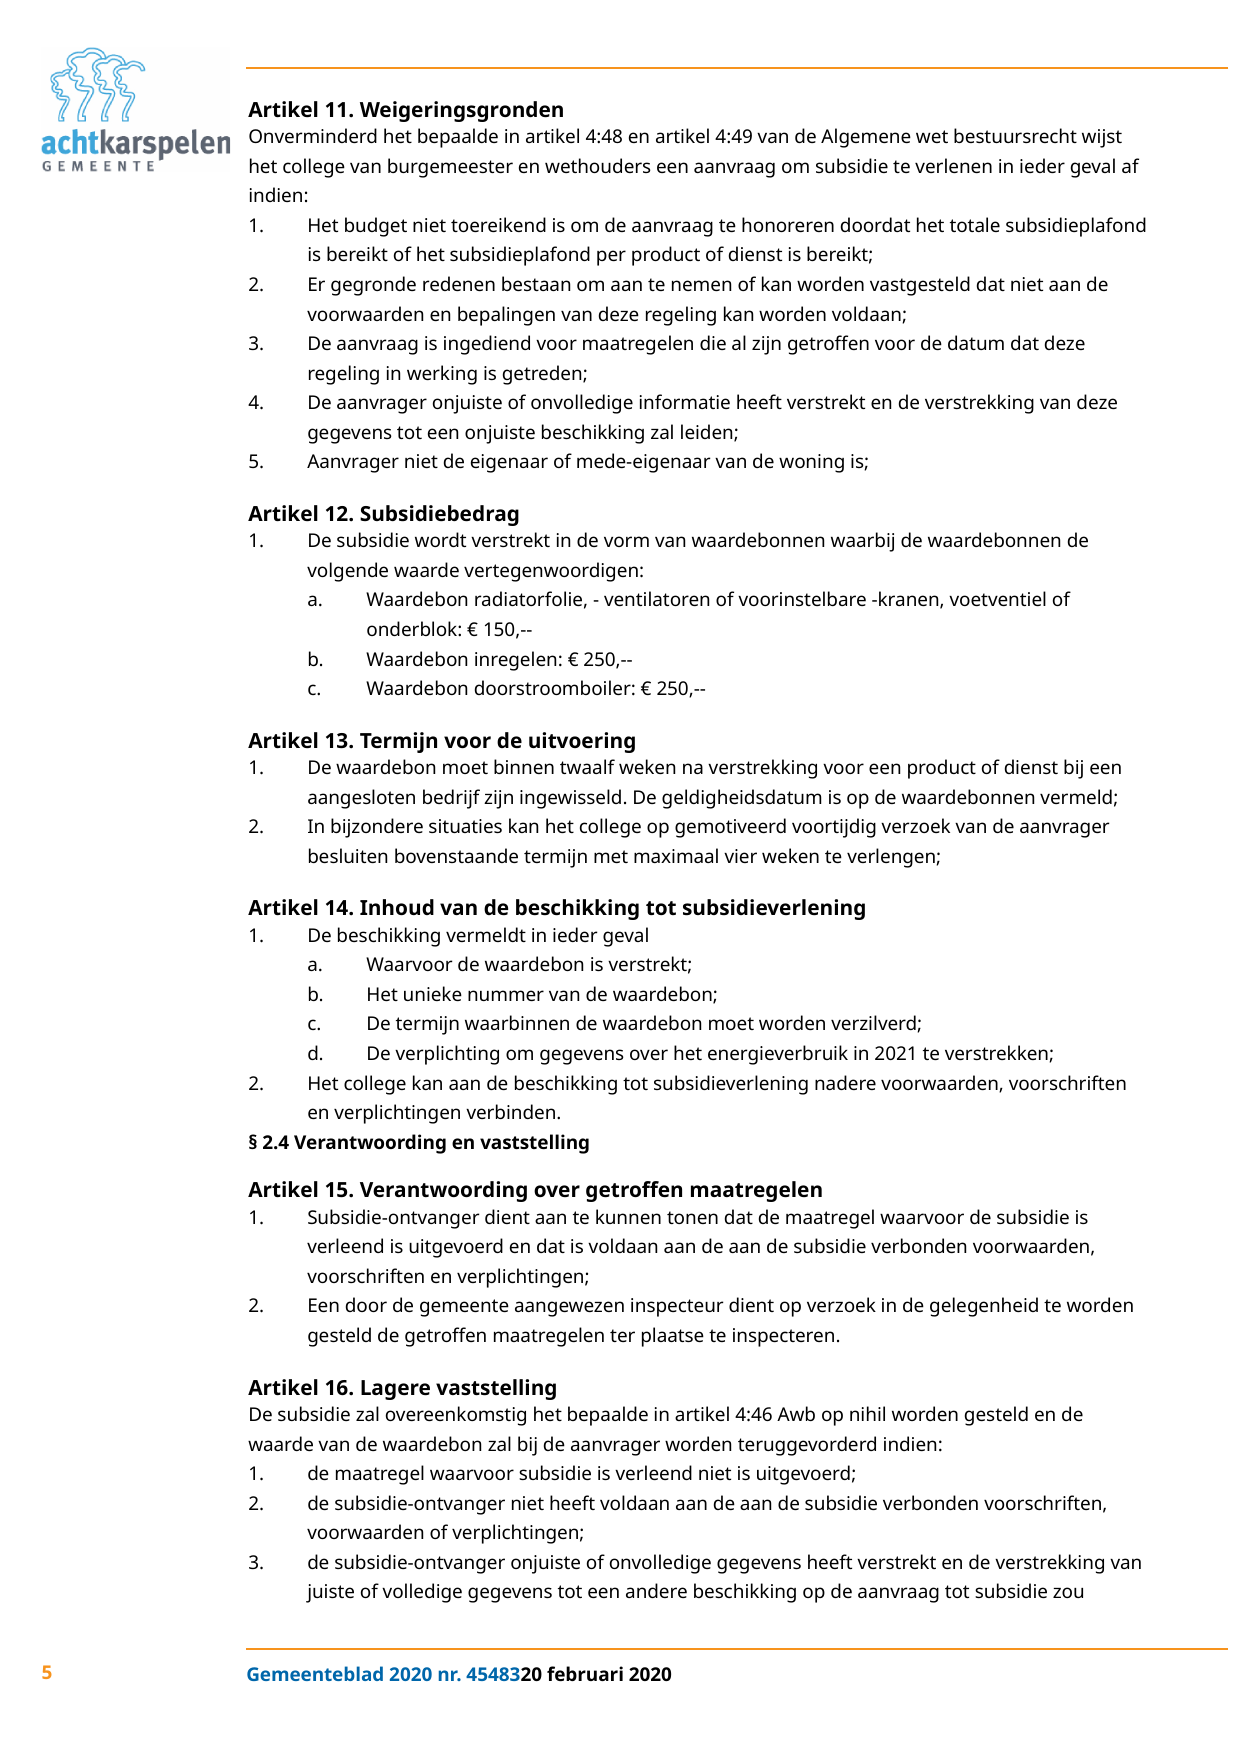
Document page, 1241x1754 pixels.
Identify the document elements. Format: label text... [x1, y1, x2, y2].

list Waarvoor de waardebon is verstrekt; [307, 951, 1152, 977]
text Artikel 13. Termijn voor de uitvoering [248, 726, 1152, 754]
list De verplichting om gegevens over het energieverbruik in 2021 te verstrekken; [307, 1040, 1152, 1066]
text Onverminderd het bepaalde in artikel 4:48 en artikel 4:49 van de Algemene wet bestuursrecht wijst het college van burgemeester en wethouders een aanvraag om subsidie te verlenen in ieder geval af indien: [248, 123, 1152, 208]
list Waardebon doorstroomboiler: € 250,-- [307, 675, 1152, 701]
list De aanvrager onjuiste of onvolledige informatie heeft verstrekt en de verstrekking van deze gegevens tot een onjuiste beschikking zal leiden; [248, 389, 1152, 445]
list Aanvrager niet de eigenaar of mede-eigenaar van de woning is; [248, 449, 1152, 474]
list de subsidie-ontvanger onjuiste of onvolledige gegevens heeft verstrekt en de verstrekking van juiste of volledige gegevens tot een andere beschikking op de aanvraag tot subsidie zou [248, 1549, 1152, 1604]
list Er gegronde redenen bestaan om aan te nemen of kan worden vastgesteld dat niet aan de voorwaarden en bepalingen van deze regeling kan worden voldaan; [248, 271, 1152, 326]
list De subsidie wordt verstrekt in de vorm van waardebonnen waarbij de waardebonnen de volgende waarde vertegenwoordigen: [248, 527, 1152, 583]
list Waardebon inregelen: € 250,-- [307, 646, 1152, 672]
list De aanvraag is ingediend voor maatregelen die al zijn getroffen voor de datum dat deze regeling in werking is getreden; [248, 330, 1152, 386]
list In bijzondere situaties kan het college op gemotiveerd voortijdig verzoek van de aanvrager besluiten bovenstaande termijn met maximaal vier weken te verlengen; [248, 813, 1152, 869]
list Het college kan aan de beschikking tot subsidieverlening nadere voorwaarden, voorschriften en verplichtingen verbinden. [248, 1070, 1152, 1125]
list Subsidie-ontvanger dient aan te kunnen tonen dat de maatregel waarvoor de subsidie is verleend is uitgevoerd en dat is voldaan aan de aan de subsidie verbonden voorwaarden, voorschriften en verplichtingen; [248, 1204, 1152, 1289]
text Artikel 11. Weigeringsgronden [248, 95, 1152, 123]
text De subsidie zal overeenkomstig het bepaalde in artikel 4:46 Awb op nihil worden gesteld en de waarde van de waardebon zal bij de aanvrager worden teruggevorderd indien: [248, 1401, 1152, 1456]
picture [41, 47, 231, 172]
list Een door de gemeente aangewezen inspecteur dient op verzoek in de gelegenheid te worden gesteld de getroffen maatregelen ter plaatse te inspecteren. [248, 1293, 1152, 1348]
text Artikel 14. Inhoud van de beschikking tot subsidieverlening [248, 893, 1152, 922]
list Het unieke nummer van de waardebon; [307, 981, 1152, 1007]
list de maatregel waarvoor subsidie is verleend niet is uitgevoerd; [248, 1460, 1152, 1486]
text Artikel 15. Verantwoording over getroffen maatregelen [248, 1176, 1152, 1204]
text Artikel 16. Lagere vaststelling [248, 1373, 1152, 1401]
text § 2.4 Verantwoording en vaststelling [248, 1129, 1152, 1155]
list De waardebon moet binnen twaalf weken na verstrekking voor een product of dienst bij een aangesloten bedrijf zijn ingewisseld. De geldigheidsdatum is op de waardebonnen vermeld; [248, 754, 1152, 809]
list De termijn waarbinnen de waardebon moet worden verzilverd; [307, 1011, 1152, 1036]
list Het budget niet toereikend is om de aanvraag te honoreren doordat het totale subsidieplafond is bereikt of het subsidieplafond per product of dienst is bereikt; [248, 212, 1152, 267]
text Artikel 12. Subsidiebedrag [248, 499, 1152, 527]
list de subsidie-ontvanger niet heeft voldaan aan de aan de subsidie verbonden voorschriften, voorwaarden of verplichtingen; [248, 1490, 1152, 1545]
list Waardebon radiatorfolie, - ventilatoren of voorinstelbare -kranen, voetventiel of onderblok: € 150,-- [307, 587, 1152, 642]
list De beschikking vermeldt in ieder geval [248, 922, 1152, 948]
